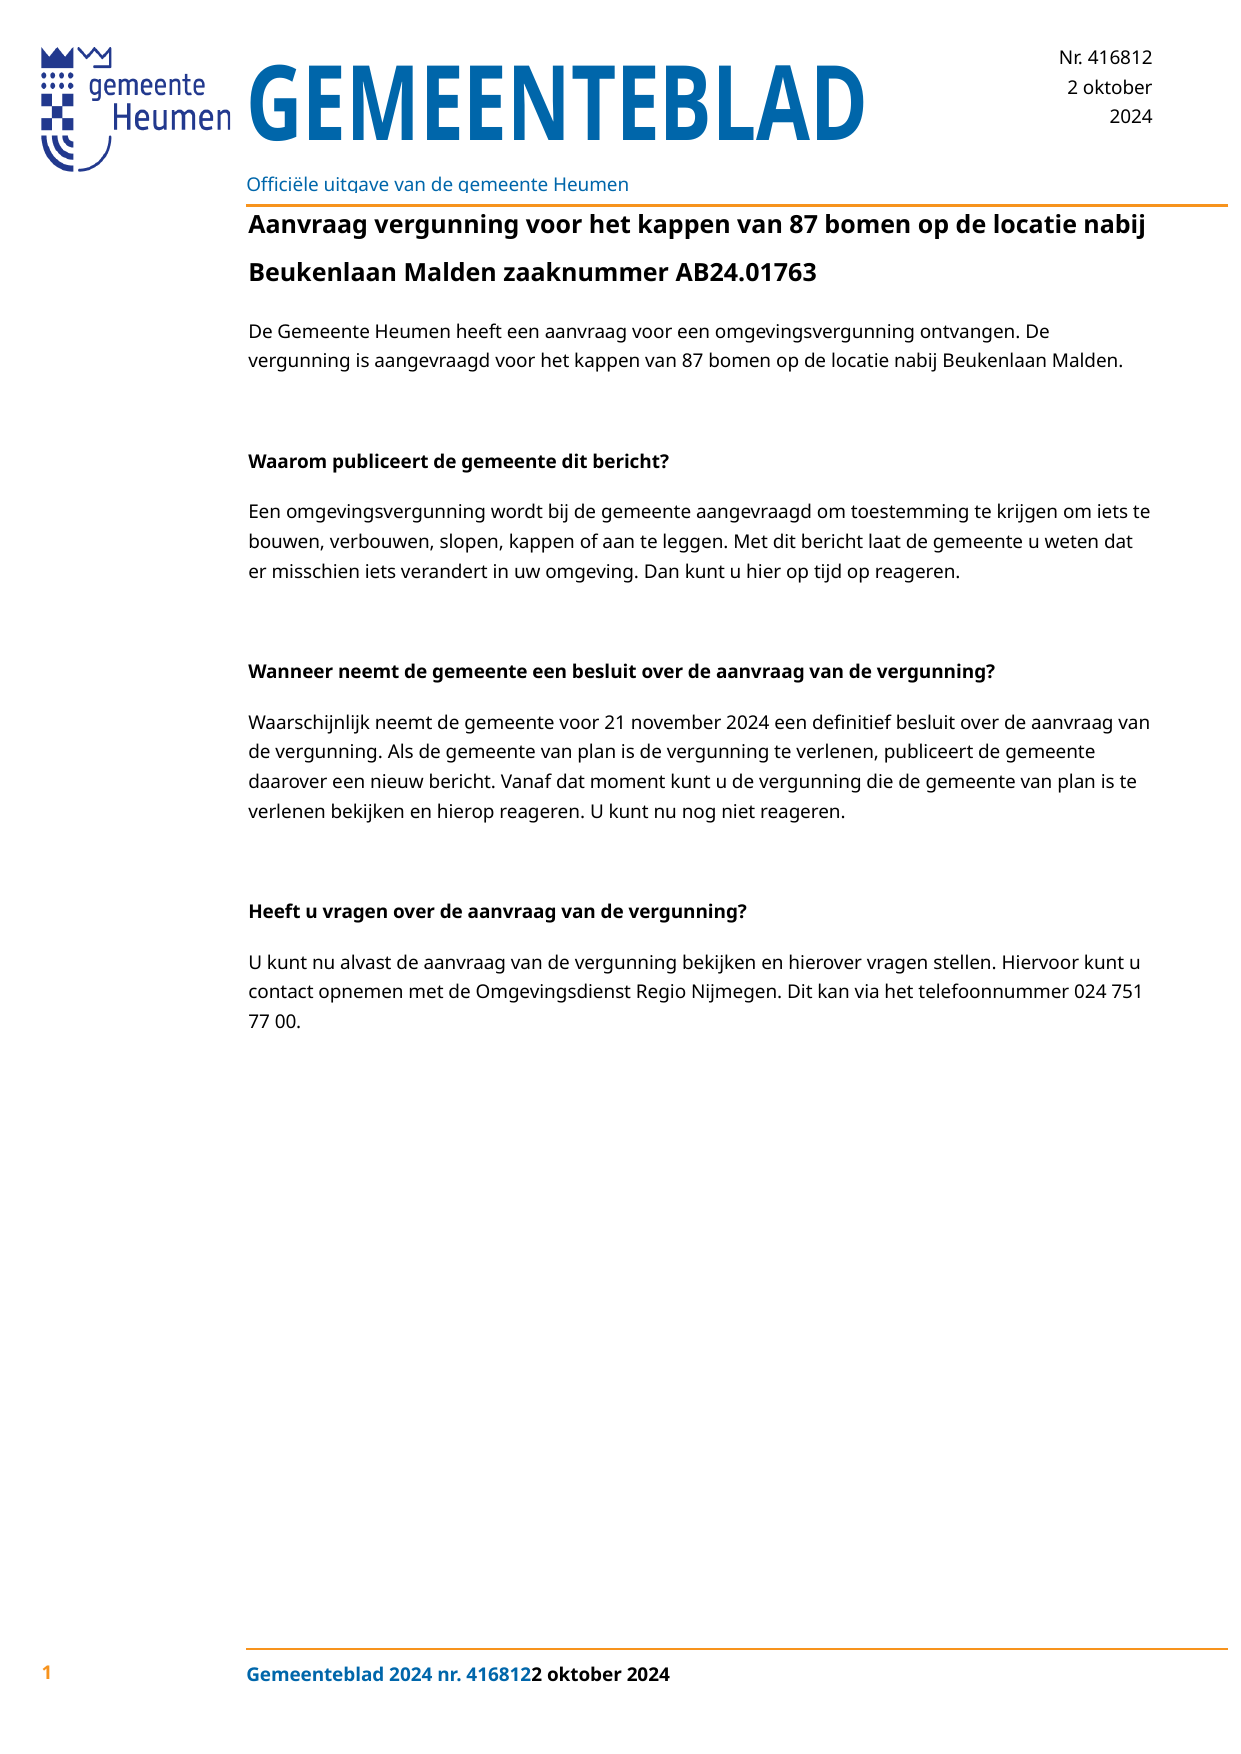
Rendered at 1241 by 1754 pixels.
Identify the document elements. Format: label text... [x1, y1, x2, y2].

text Wanneer neemt de gemeente een besluit over de aanvraag van de vergunning? [248, 659, 1152, 684]
text Waarschijnlijk neemt de gemeente voor 21 november 2024 een definitief besluit over de aanvraag van de vergunning. Als de gemeente van plan is de vergunning te verlenen, publiceert de gemeente daarover een nieuw bericht. Vanaf dat moment kunt u de vergunning die de gemeente van plan is te verlenen bekijken en hierop reageren. U kunt nu nog niet reageren. [248, 709, 1152, 824]
text Aanvraag vergunning voor het kappen van 87 bomen op de locatie nabij Beukenlaan Malden zaaknummer AB24.01763 [248, 207, 1152, 288]
text Heeft u vragen over de aanvraag van de vergunning? [248, 899, 1152, 924]
text U kunt nu alvast de aanvraag van de vergunning bekijken en hierover vragen stellen. Hiervoor kunt u contact opnemen met de Omgevingsdienst Regio Nijmegen. Dit kan via het telefoonnummer 024 751 77 00. [248, 949, 1152, 1034]
text Waarom publiceert de gemeente dit bericht? [248, 448, 1152, 474]
text De Gemeente Heumen heeft een aanvraag voor een omgevingsvergunning ontvangen. De vergunning is aangevraagd voor het kappen van 87 bomen op de locatie nabij Beukenlaan Malden. [248, 318, 1152, 373]
picture [41, 47, 231, 172]
text Een omgevingsvergunning wordt bij de gemeente aangevraagd om toestemming te krijgen om iets te bouwen, verbouwen, slopen, kappen of aan te leggen. Met dit bericht laat de gemeente u weten dat er misschien iets verandert in uw omgeving. Dan kunt u hier op tijd op reageren. [248, 499, 1152, 584]
